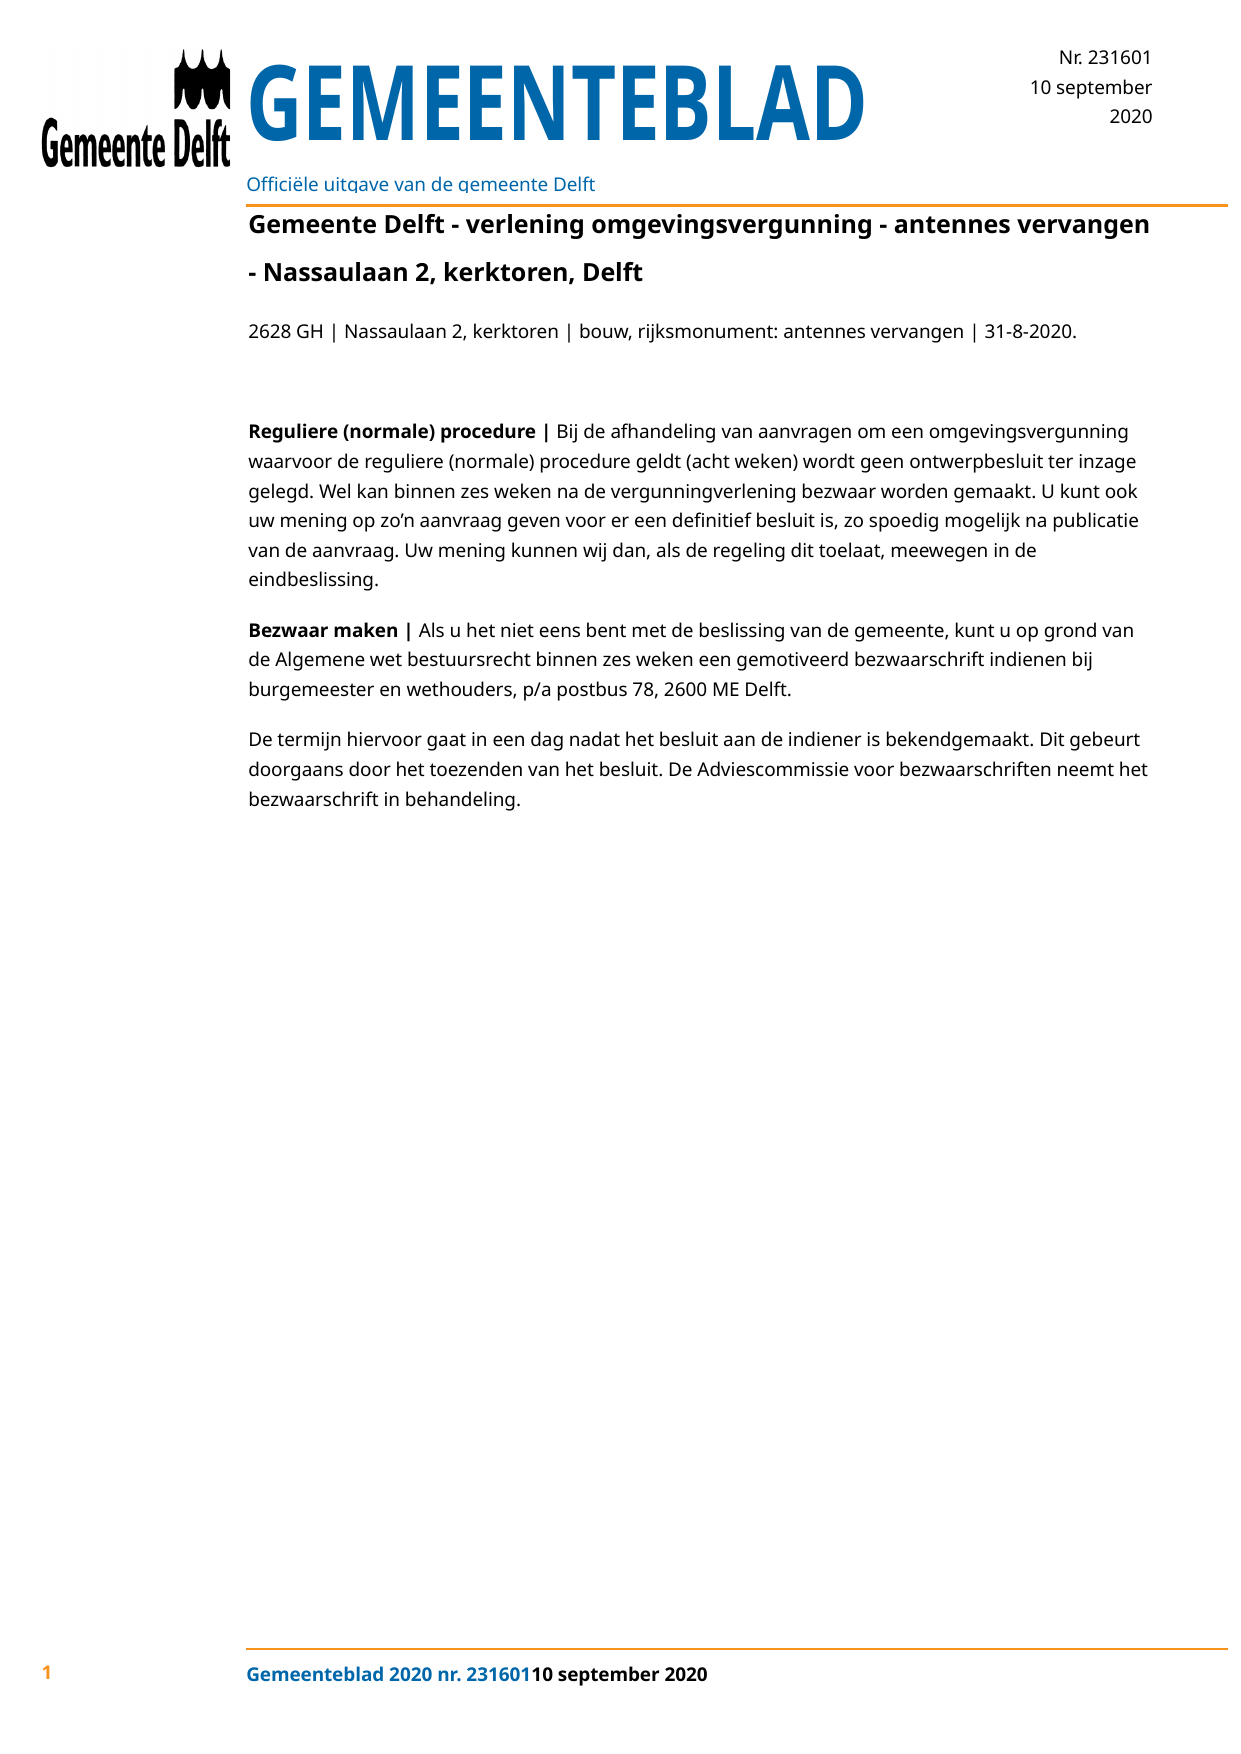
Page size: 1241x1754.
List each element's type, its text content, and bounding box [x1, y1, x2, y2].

text De termijn hiervoor gaat in een dag nadat het besluit aan de indiener is bekendgemaakt. Dit gebeurt doorgaans door het toezenden van het besluit. De Adviescommissie voor bezwaarschriften neemt het bezwaarschrift in behandeling. [248, 727, 1152, 812]
text Bezwaar maken | Als u het niet eens bent met de beslissing van de gemeente, kunt u op grond van de Algemene wet bestuursrecht binnen zes weken een gemotiveerd bezwaarschrift indienen bij burgemeester en wethouders, p/a postbus 78, 2600 ME Delft. [248, 617, 1152, 702]
picture [41, 47, 231, 172]
text 2628 GH | Nassaulaan 2, kerktoren | bouw, rijksmonument: antennes vervangen | 31-8-2020. [248, 318, 1152, 344]
text Gemeente Delft - verlening omgevingsvergunning - antennes vervangen - Nassaulaan 2, kerktoren, Delft [248, 207, 1152, 288]
text Reguliere (normale) procedure | Bij de afhandeling van aanvragen om een omgevingsvergunning waarvoor de reguliere (normale) procedure geldt (acht weken) wordt geen ontwerpbesluit ter inzage gelegd. Wel kan binnen zes weken na de vergunningverlening bezwaar worden gemaakt. U kunt ook uw mening op zo’n aanvraag geven voor er een definitief besluit is, zo spoedig mogelijk na publicatie van de aanvraag. Uw mening kunnen wij dan, als de regeling dit toelaat, meewegen in de eindbeslissing. [248, 419, 1152, 592]
